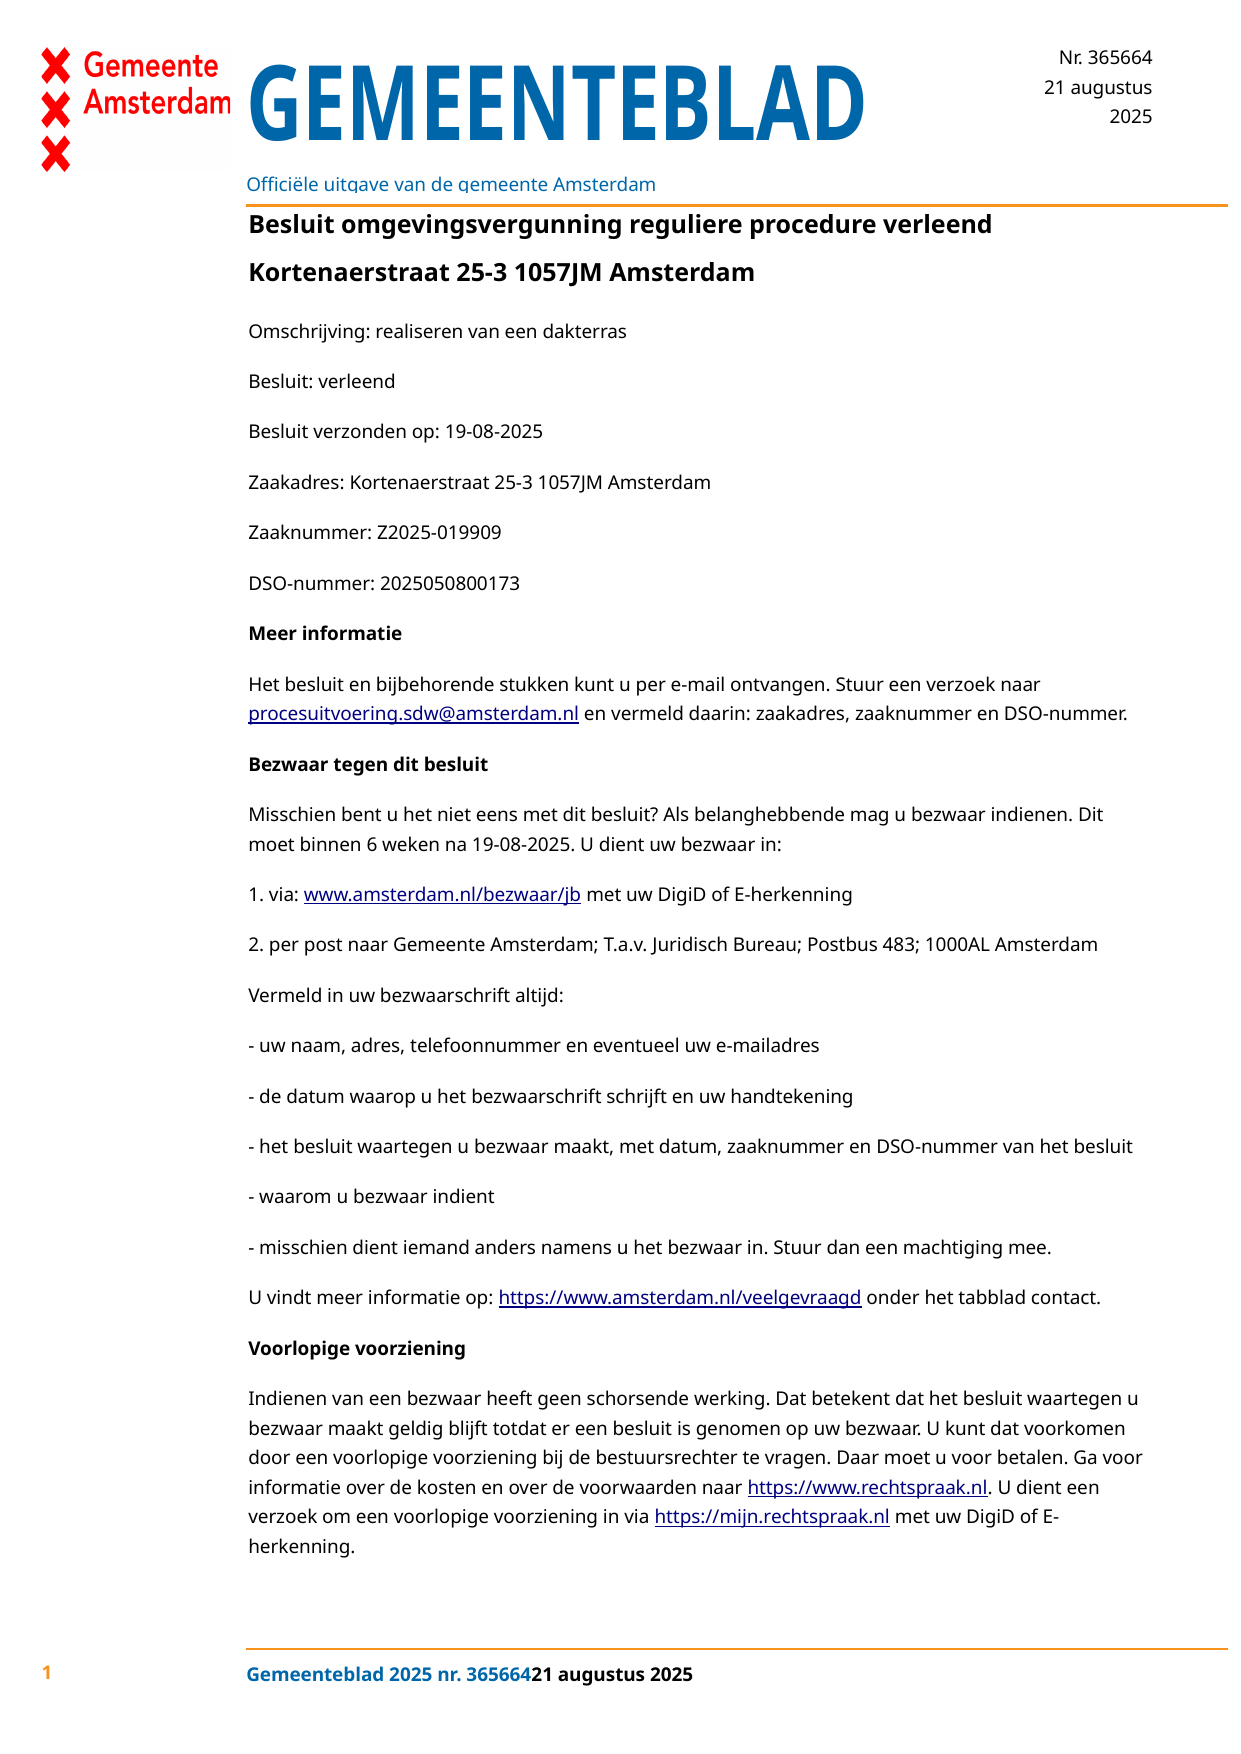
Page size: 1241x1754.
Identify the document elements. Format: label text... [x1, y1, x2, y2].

text Indienen van een bezwaar heeft geen schorsende werking. Dat betekent dat het besluit waartegen u bezwaar maakt geldig blijft totdat er een besluit is genomen op uw bezwaar. U kunt dat voorkomen door een voorlopige voorziening bij de bestuursrechter te vragen. Daar moet u voor betalen. Ga voor informatie over de kosten en over de voorwaarden naar https://www.rechtspraak.nl. U dient een verzoek om een voorlopige voorziening in via https://mijn.rechtspraak.nl met uw DigiD of E-herkenning. [248, 1385, 1152, 1559]
picture [41, 47, 231, 172]
text Zaakadres: Kortenaerstraat 25-3 1057JM Amsterdam [248, 469, 1152, 495]
text - uw naam, adres, telefoonnummer en eventueel uw e-mailadres [248, 1032, 1152, 1058]
text - het besluit waartegen u bezwaar maakt, met datum, zaaknummer en DSO-nummer van het besluit [248, 1133, 1152, 1159]
text 1. via: www.amsterdam.nl/bezwaar/jb met uw DigiD of E-herkenning [248, 881, 1152, 907]
text U vindt meer informatie op: https://www.amsterdam.nl/veelgevraagd onder het tabblad contact. [248, 1284, 1152, 1310]
text Bezwaar tegen dit besluit [248, 751, 1152, 777]
text - misschien dient iemand anders namens u het bezwaar in. Stuur dan een machtiging mee. [248, 1234, 1152, 1260]
text Meer informatie [248, 620, 1152, 646]
text DSO-nummer: 2025050800173 [248, 570, 1152, 596]
text - waarom u bezwaar indient [248, 1184, 1152, 1209]
text Besluit: verleend [248, 368, 1152, 394]
text Voorlopige voorziening [248, 1335, 1152, 1361]
text Misschien bent u het niet eens met dit besluit? Als belanghebbende mag u bezwaar indienen. Dit moet binnen 6 weken na 19-08-2025. U dient uw bezwaar in: [248, 801, 1152, 857]
text Het besluit en bijbehorende stukken kunt u per e-mail ontvangen. Stuur een verzoek naar procesuitvoering.sdw@amsterdam.nl en vermeld daarin: zaakadres, zaaknummer en DSO-nummer. [248, 671, 1152, 726]
text 2. per post naar Gemeente Amsterdam; T.a.v. Juridisch Bureau; Postbus 483; 1000AL Amsterdam [248, 932, 1152, 957]
text Besluit verzonden op: 19-08-2025 [248, 419, 1152, 444]
text Vermeld in uw bezwaarschrift altijd: [248, 982, 1152, 1008]
text Zaaknummer: Z2025-019909 [248, 519, 1152, 545]
text Besluit omgevingsvergunning reguliere procedure verleend Kortenaerstraat 25-3 1057JM Amsterdam [248, 207, 1152, 288]
text Omschrijving: realiseren van een dakterras [248, 318, 1152, 344]
text - de datum waarop u het bezwaarschrift schrijft en uw handtekening [248, 1083, 1152, 1109]
